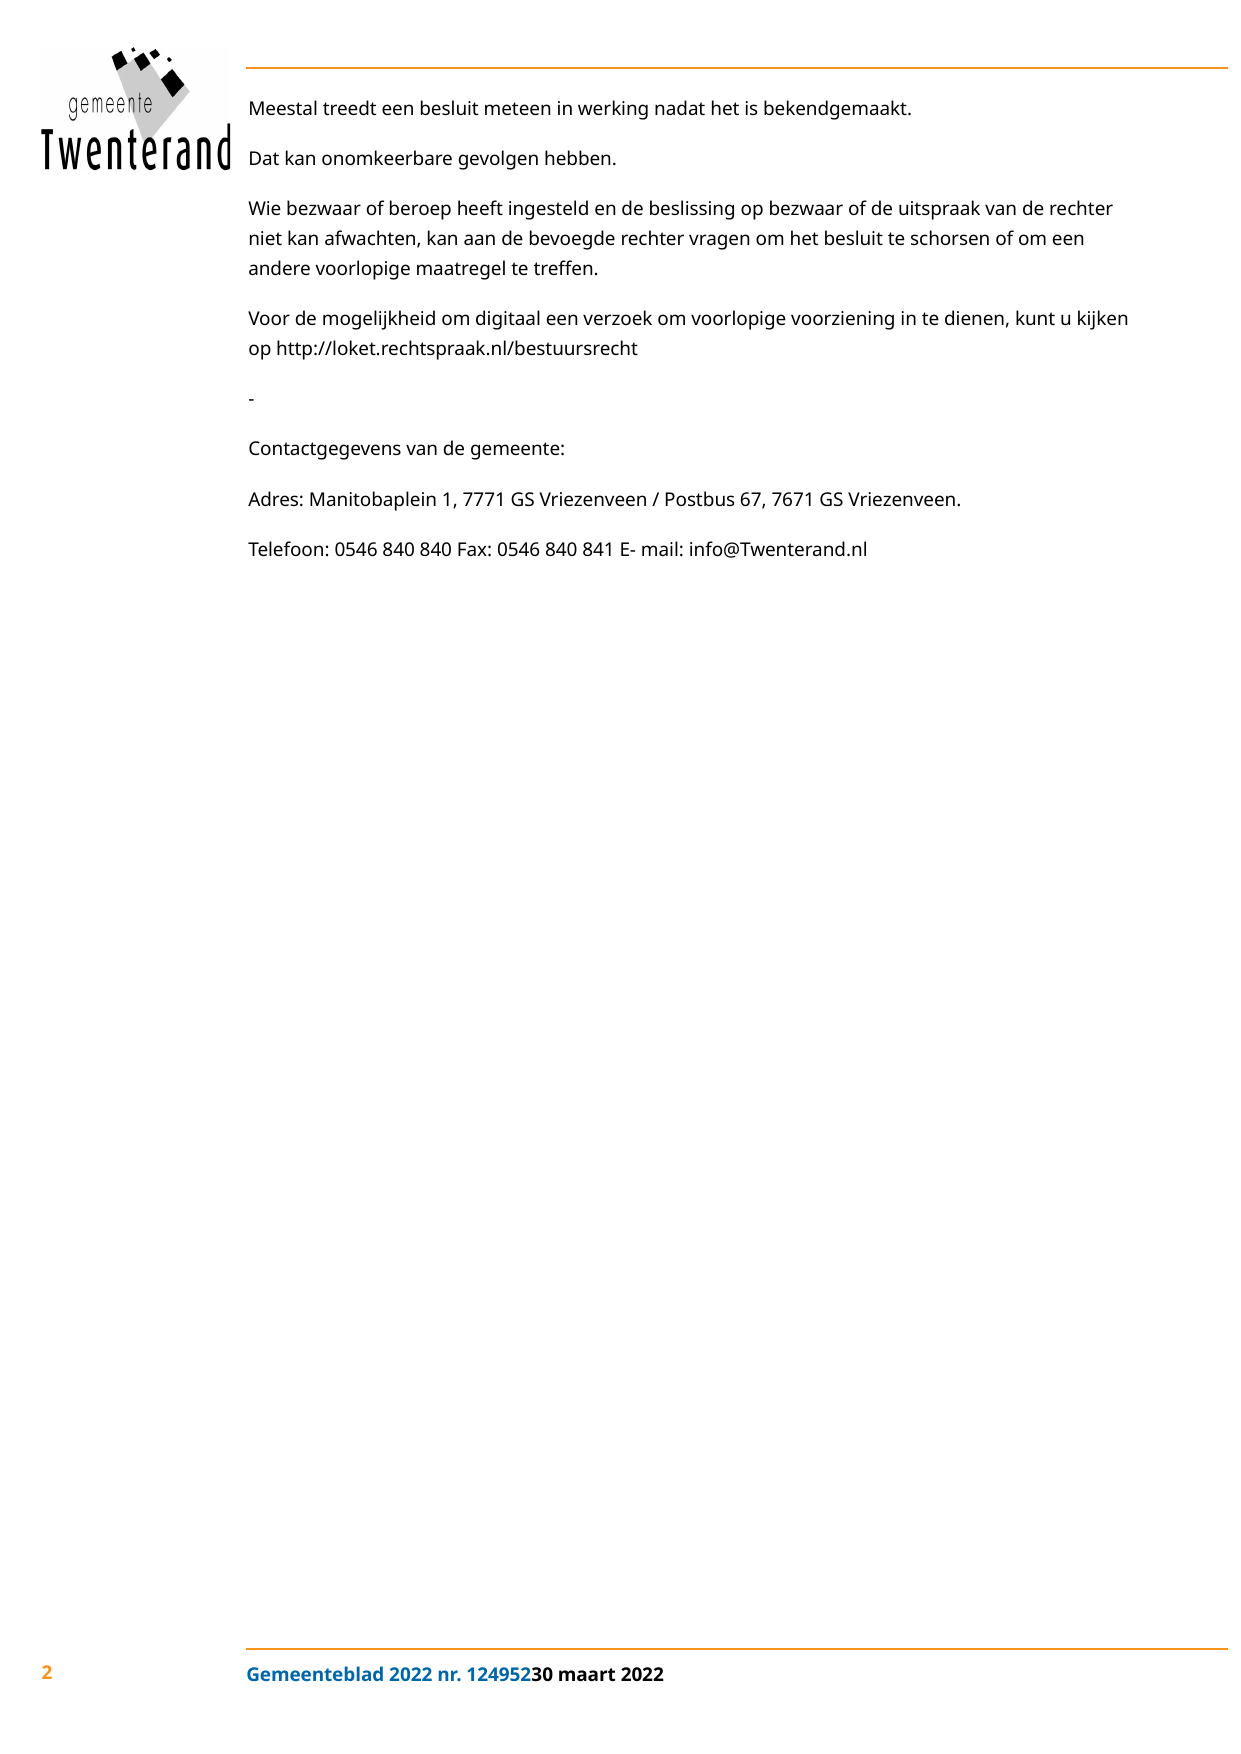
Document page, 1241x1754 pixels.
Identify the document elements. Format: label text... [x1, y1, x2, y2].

picture [41, 47, 231, 172]
text Meestal treedt een besluit meteen in werking nadat het is bekendgemaakt. [248, 95, 1152, 121]
text - [248, 385, 1152, 411]
text Dat kan onomkeerbare gevolgen hebben. [248, 145, 1152, 171]
text Telefoon: 0546 840 840 Fax: 0546 840 841 E- mail: info@Twenterand.nl [248, 536, 1152, 562]
text Contactgegevens van de gemeente: [248, 436, 1152, 461]
text Voor de mogelijkheid om digitaal een verzoek om voorlopige voorziening in te dienen, kunt u kijken op http://loket.rechtspraak.nl/bestuursrecht [248, 305, 1152, 361]
text Adres: Manitobaplein 1, 7771 GS Vriezenveen / Postbus 67, 7671 GS Vriezenveen. [248, 486, 1152, 512]
text Wie bezwaar of beroep heeft ingesteld en de beslissing op bezwaar of de uitspraak van de rechter niet kan afwachten, kan aan de bevoegde rechter vragen om het besluit te schorsen of om een andere voorlopige maatregel te treffen. [248, 196, 1152, 281]
